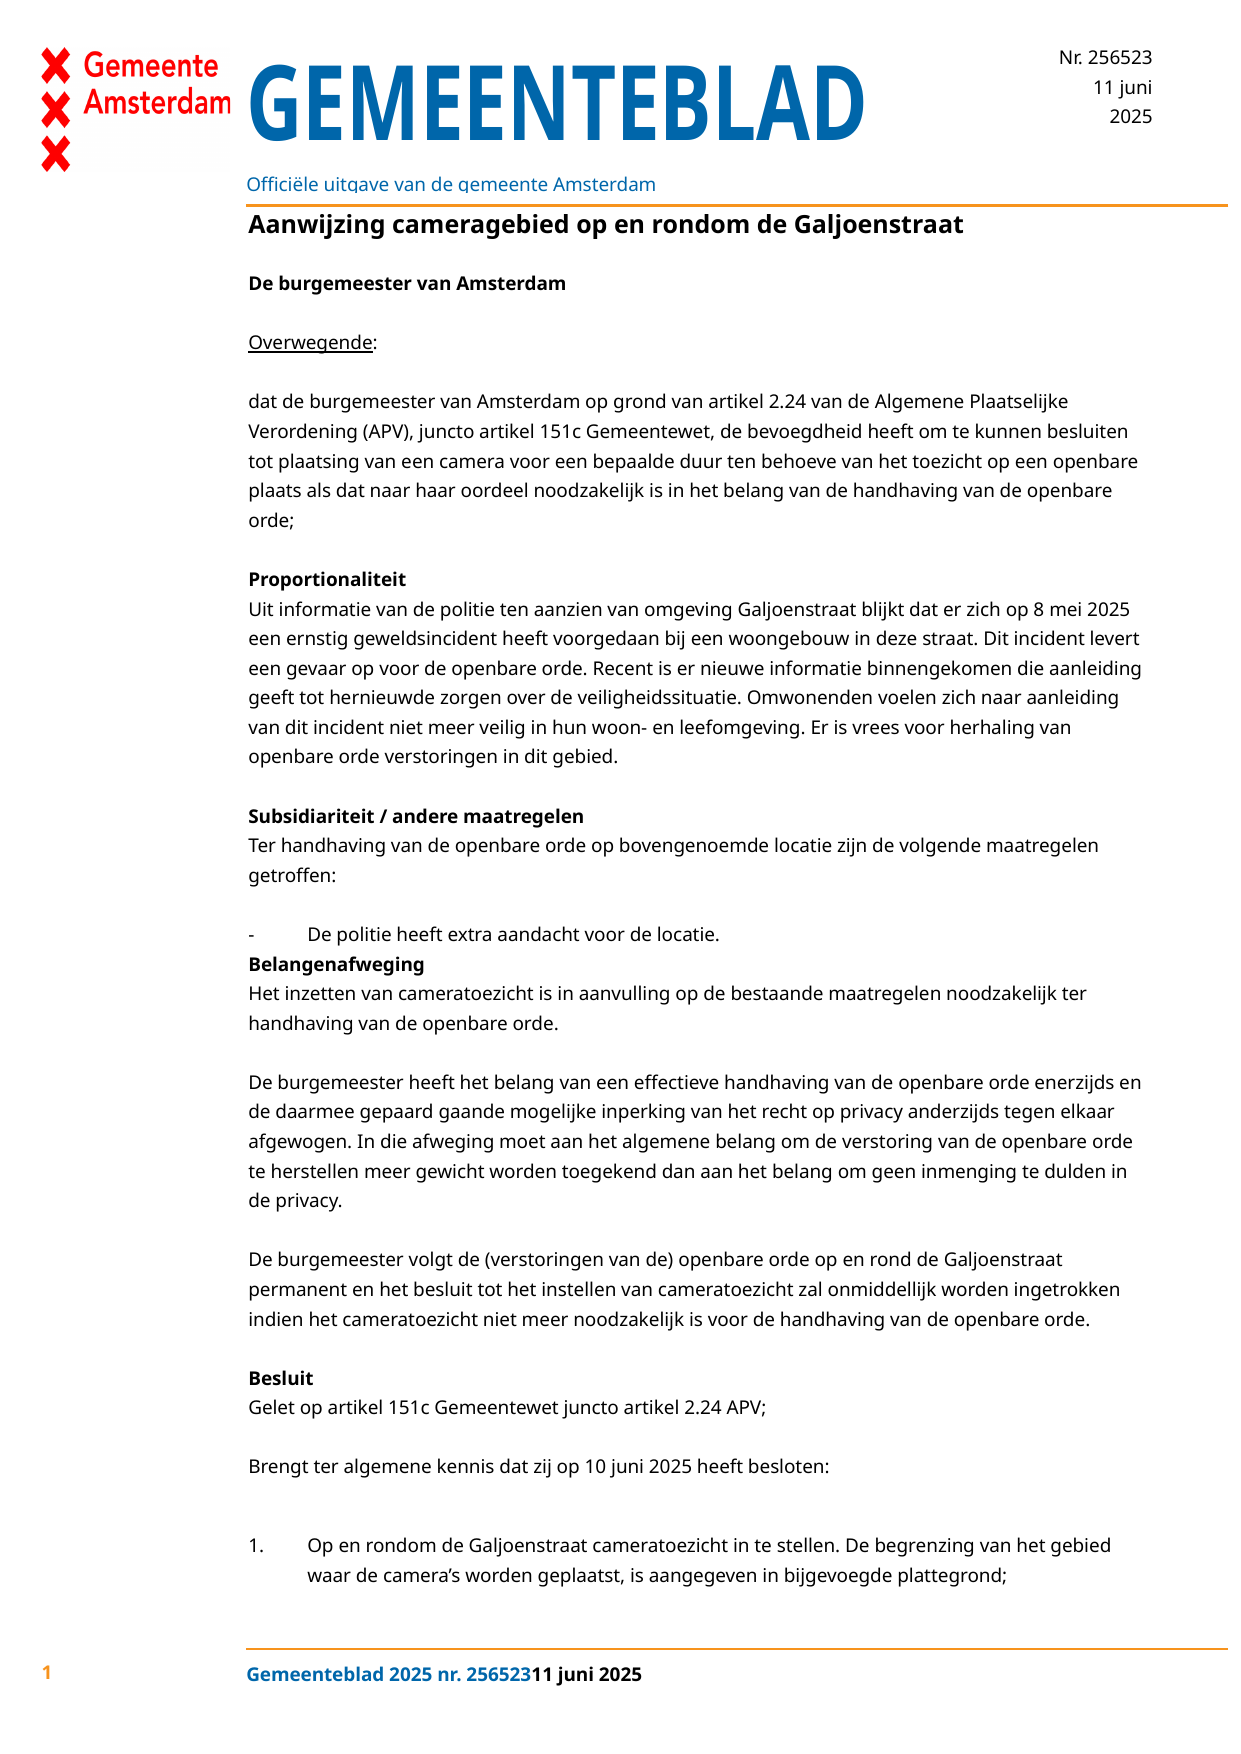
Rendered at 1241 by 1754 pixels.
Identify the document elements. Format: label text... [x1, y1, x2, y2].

text Proportionaliteit [248, 566, 1152, 592]
text Ter handhaving van de openbare orde op bovengenoemde locatie zijn de volgende maatregelen getroffen: [248, 832, 1152, 888]
text Belangenafweging [248, 951, 1152, 976]
picture [41, 47, 231, 172]
text dat de burgemeester van Amsterdam op grond van artikel 2.24 van de Algemene Plaatselijke Verordening (APV), juncto artikel 151c Gemeentewet, de bevoegdheid heeft om te kunnen besluiten tot plaatsing van een camera voor een bepaalde duur ten behoeve van het toezicht op een openbare plaats als dat naar haar oordeel noodzakelijk is in het belang van de handhaving van de openbare orde; [248, 389, 1152, 533]
text Het inzetten van cameratoezicht is in aanvulling op de bestaande maatregelen noodzakelijk ter handhaving van de openbare orde. [248, 980, 1152, 1036]
text Subsidiariteit / andere maatregelen [248, 803, 1152, 828]
text De burgemeester volgt de (verstoringen van de) openbare orde op en rond de Galjoenstraat permanent en het besluit tot het instellen van cameratoezicht zal onmiddellijk worden ingetrokken indien het cameratoezicht niet meer noodzakelijk is voor de handhaving van de openbare orde. [248, 1247, 1152, 1331]
text Besluit [248, 1365, 1152, 1391]
text Overwegende: [248, 329, 1152, 355]
text Uit informatie van de politie ten aanzien van omgeving Galjoenstraat blijkt dat er zich op 8 mei 2025 een ernstig geweldsincident heeft voorgedaan bij een woongebouw in deze straat. Dit incident levert een gevaar op voor de openbare orde. Recent is er nieuwe informatie binnengekomen die aanleiding geeft tot hernieuwde zorgen over de veiligheidssituatie. Omwonenden voelen zich naar aanleiding van dit incident niet meer veilig in hun woon- en leefomgeving. Er is vrees voor herhaling van openbare orde verstoringen in dit gebied. [248, 596, 1152, 769]
list Op en rondom de Galjoenstraat cameratoezicht in te stellen. De begrenzing van het gebied waar de camera’s worden geplaatst, is aangegeven in bijgevoegde plattegrond; [248, 1532, 1152, 1588]
text Gelet op artikel 151c Gemeentewet juncto artikel 2.24 APV; [248, 1394, 1152, 1420]
text De burgemeester van Amsterdam [248, 270, 1152, 296]
text Brengt ter algemene kennis dat zij op 10 juni 2025 heeft besloten: [248, 1454, 1152, 1479]
text Aanwijzing cameragebied op en rondom de Galjoenstraat [248, 207, 1152, 241]
list De politie heeft extra aandacht voor de locatie. [248, 921, 1152, 947]
text De burgemeester heeft het belang van een effectieve handhaving van de openbare orde enerzijds en de daarmee gepaard gaande mogelijke inperking van het recht op privacy anderzijds tegen elkaar afgewogen. In die afweging moet aan het algemene belang om de verstoring van de openbare orde te herstellen meer gewicht worden toegekend dan aan het belang om geen inmenging te dulden in de privacy. [248, 1069, 1152, 1213]
